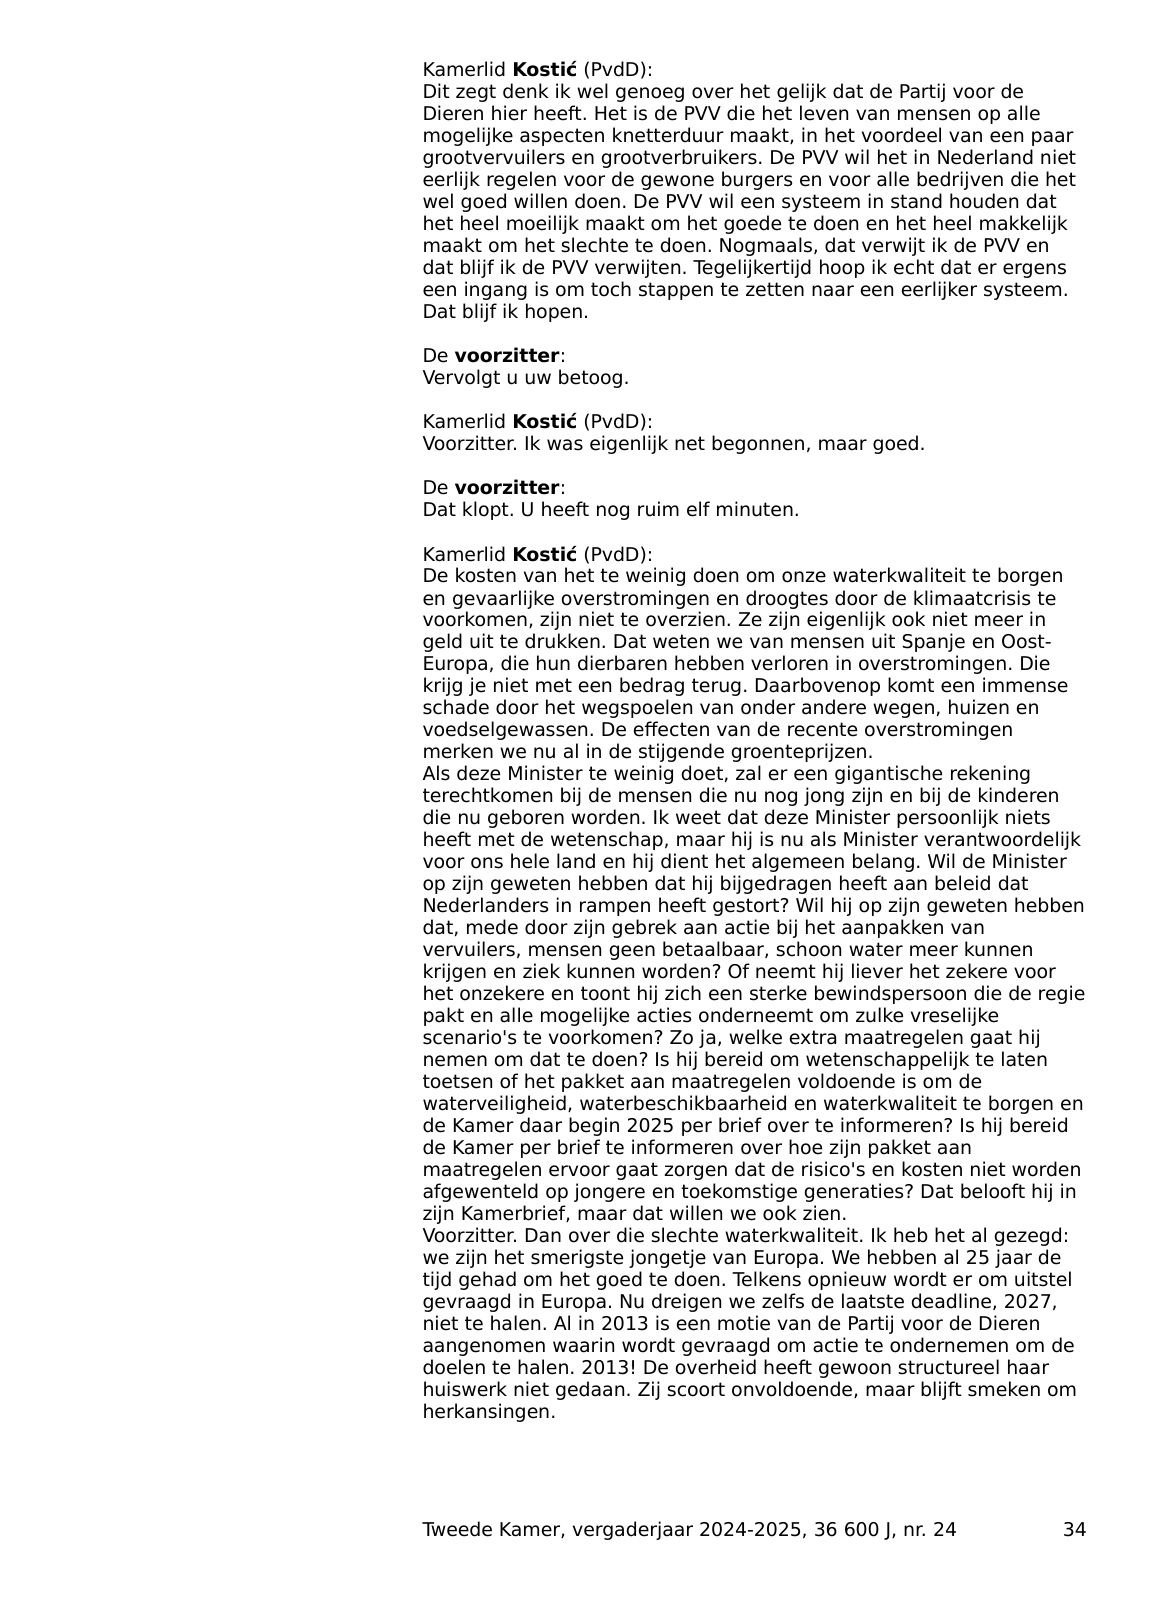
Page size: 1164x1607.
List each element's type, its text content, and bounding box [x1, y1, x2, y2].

text Kamerlid Kostić (PvdD): [422, 543, 1087, 565]
text Voorzitter. Ik was eigenlijk net begonnen, maar goed. [422, 433, 1087, 455]
text Dat klopt. U heeft nog ruim elf minuten. [422, 499, 1087, 521]
text De voorzitter: [422, 477, 1087, 499]
text Kamerlid Kostić (PvdD): [422, 411, 1087, 433]
text De voorzitter: [422, 345, 1087, 367]
text De kosten van het te weinig doen om onze waterkwaliteit te borgen en gevaarlijke overstromingen en droogtes door de klimaatcrisis te voorkomen, zijn niet te overzien. Ze zijn eigenlijk ook niet meer in geld uit te drukken. Dat weten we van mensen uit Spanje en Oost-Europa, die hun dierbaren hebben verloren in overstromingen. Die krijg je niet met een bedrag terug. Daarbovenop komt een immense schade door het wegspoelen van onder andere wegen, huizen en voedselgewassen. De effecten van de recente overstromingen merken we nu al in de stijgende groenteprijzen. [422, 565, 1087, 763]
text Kamerlid Kostić (PvdD): [422, 59, 1087, 81]
text Voorzitter. Dan over die slechte waterkwaliteit. Ik heb het al gezegd: we zijn het smerigste jongetje van Europa. We hebben al 25 jaar de tijd gehad om het goed te doen. Telkens opnieuw wordt er om uitstel gevraagd in Europa. Nu dreigen we zelfs de laatste deadline, 2027, niet te halen. Al in 2013 is een motie van de Partij voor de Dieren aangenomen waarin wordt gevraagd om actie te ondernemen om de doelen te halen. 2013! De overheid heeft gewoon structureel haar huiswerk niet gedaan. Zij scoort onvoldoende, maar blijft smeken om herkansingen. [422, 1225, 1087, 1423]
text Als deze Minister te weinig doet, zal er een gigantische rekening terechtkomen bij de mensen die nu nog jong zijn en bij de kinderen die nu geboren worden. Ik weet dat deze Minister persoonlijk niets heeft met de wetenschap, maar hij is nu als Minister verantwoordelijk voor ons hele land en hij dient het algemeen belang. Wil de Minister op zijn geweten hebben dat hij bijgedragen heeft aan beleid dat Nederlanders in rampen heeft gestort? Wil hij op zijn geweten hebben dat, mede door zijn gebrek aan actie bij het aanpakken van vervuilers, mensen geen betaalbaar, schoon water meer kunnen krijgen en ziek kunnen worden? Of neemt hij liever het zekere voor het onzekere en toont hij zich een sterke bewindspersoon die de regie pakt en alle mogelijke acties onderneemt om zulke vreselijke scenario's te voorkomen? Zo ja, welke extra maatregelen gaat hij nemen om dat te doen? Is hij bereid om wetenschappelijk te laten toetsen of het pakket aan maatregelen voldoende is om de waterveiligheid, waterbeschikbaarheid en waterkwaliteit te borgen en de Kamer daar begin 2025 per brief over te informeren? Is hij bereid de Kamer per brief te informeren over hoe zijn pakket aan maatregelen ervoor gaat zorgen dat de risico's en kosten niet worden afgewenteld op jongere en toekomstige generaties? Dat belooft hij in zijn Kamerbrief, maar dat willen we ook zien. [422, 763, 1087, 1225]
text Dit zegt denk ik wel genoeg over het gelijk dat de Partij voor de Dieren hier heeft. Het is de PVV die het leven van mensen op alle mogelijke aspecten knetterduur maakt, in het voordeel van een paar grootvervuilers en grootverbruikers. De PVV wil het in Nederland niet eerlijk regelen voor de gewone burgers en voor alle bedrijven die het wel goed willen doen. De PVV wil een systeem in stand houden dat het heel moeilijk maakt om het goede te doen en het heel makkelijk maakt om het slechte te doen. Nogmaals, dat verwijt ik de PVV en dat blijf ik de PVV verwijten. Tegelijkertijd hoop ik echt dat er ergens een ingang is om toch stappen te zetten naar een eerlijker systeem. Dat blijf ik hopen. [422, 81, 1087, 323]
text Vervolgt u uw betoog. [422, 367, 1087, 389]
